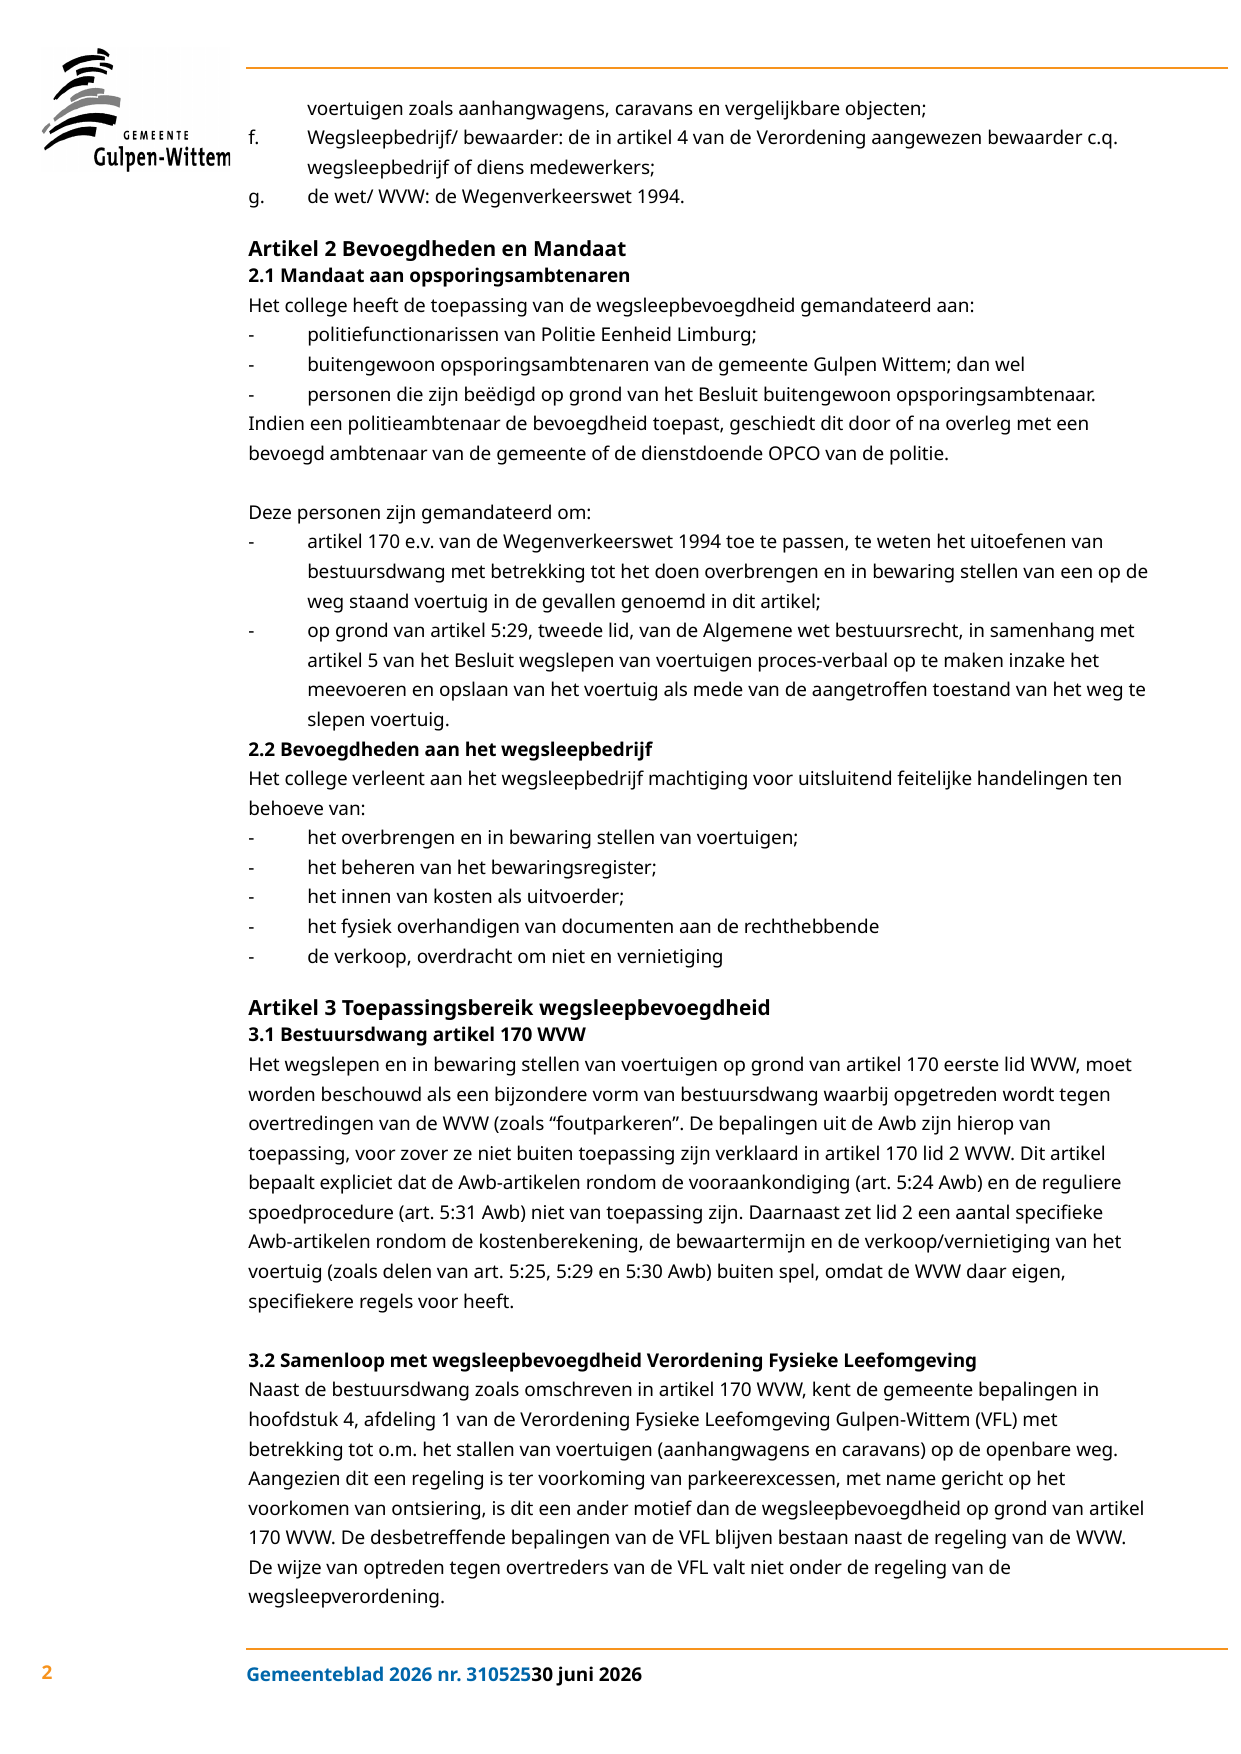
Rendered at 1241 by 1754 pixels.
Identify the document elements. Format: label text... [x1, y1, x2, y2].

list Wegsleepbedrijf/ bewaarder: de in artikel 4 van de Verordening aangewezen bewaarder c.q. wegsleepbedrijf of diens medewerkers; [248, 124, 1152, 180]
list het beheren van het bewaringsregister; [248, 854, 1152, 880]
text Artikel 2 Bevoegdheden en Mandaat [248, 234, 1152, 262]
text 2.1 Mandaat aan opsporingsambtenaren [248, 262, 1152, 288]
list het overbrengen en in bewaring stellen van voertuigen; [248, 824, 1152, 850]
text Artikel 3 Toepassingsbereik wegsleepbevoegdheid [248, 993, 1152, 1022]
text Indien een politieambtenaar de bevoegdheid toepast, geschiedt dit door of na overleg met een bevoegd ambtenaar van de gemeente of de dienstdoende OPCO van de politie. [248, 410, 1152, 466]
text Het wegslepen en in bewaring stellen van voertuigen op grond van artikel 170 eerste lid WVW, moet worden beschouwd als een bijzondere vorm van bestuursdwang waarbij opgetreden wordt tegen overtredingen van de WVW (zoals “foutparkeren”. De bepalingen uit de Awb zijn hierop van toepassing, voor zover ze niet buiten toepassing zijn verklaard in artikel 170 lid 2 WVW. Dit artikel bepaalt expliciet dat de Awb-artikelen rondom de vooraankondiging (art. 5:24 Awb) en de reguliere spoedprocedure (art. 5:31 Awb) niet van toepassing zijn. Daarnaast zet lid 2 een aantal specifieke Awb-artikelen rondom de kostenberekening, de bewaartermijn en de verkoop/vernietiging van het voertuig (zoals delen van art. 5:25, 5:29 en 5:30 Awb) buiten spel, omdat de WVW daar eigen, specifiekere regels voor heeft. [248, 1051, 1152, 1314]
list op grond van artikel 5:29, tweede lid, van de Algemene wet bestuursrecht, in samenhang met artikel 5 van het Besluit wegslepen van voertuigen proces-verbaal op te maken inzake het meevoeren en opslaan van het voertuig als mede van de aangetroffen toestand van het weg te slepen voertuig. [248, 617, 1152, 732]
list het fysiek overhandigen van documenten aan de rechthebbende [248, 913, 1152, 939]
text 3.1 Bestuursdwang artikel 170 WVW [248, 1022, 1152, 1047]
text Het college heeft de toepassing van de wegsleepbevoegdheid gemandateerd aan: [248, 292, 1152, 318]
list de wet/ WVW: de Wegenverkeerswet 1994. [248, 183, 1152, 209]
text Naast de bestuursdwang zoals omschreven in artikel 170 WVW, kent de gemeente bepalingen in hoofdstuk 4, afdeling 1 van de Verordening Fysieke Leefomgeving Gulpen‑Wittem (VFL) met betrekking tot o.m. het stallen van voertuigen (aanhangwagens en caravans) op de openbare weg. Aangezien dit een regeling is ter voorkoming van parkeerexcessen, met name gericht op het voorkomen van ontsiering, is dit een ander motief dan de wegsleepbevoegdheid op grond van artikel 170 WVW. De desbetreffende bepalingen van de VFL blijven bestaan naast de regeling van de WVW. De wijze van optreden tegen overtreders van de VFL valt niet onder de regeling van de wegsleepverordening. [248, 1377, 1152, 1609]
list politiefunctionarissen van Politie Eenheid Limburg; [248, 322, 1152, 347]
text 2.2 Bevoegdheden aan het wegsleepbedrijf [248, 736, 1152, 761]
picture [41, 47, 231, 172]
list buitengewoon opsporingsambtenaren van de gemeente Gulpen Wittem; dan wel [248, 351, 1152, 377]
text Het college verleent aan het wegsleepbedrijf machtiging voor uitsluitend feitelijke handelingen ten behoeve van: [248, 765, 1152, 821]
text Deze personen zijn gemandateerd om: [248, 499, 1152, 525]
list de verkoop, overdracht om niet en vernietiging [248, 943, 1152, 968]
list artikel 170 e.v. van de Wegenverkeerswet 1994 toe te passen, te weten het uitoefenen van bestuursdwang met betrekking tot het doen overbrengen en in bewaring stellen van een op de weg staand voertuig in de gevallen genoemd in dit artikel; [248, 529, 1152, 613]
text 3.2 Samenloop met wegsleepbevoegdheid Verordening Fysieke Leefomgeving [248, 1347, 1152, 1373]
list voertuigen zoals aanhangwagens, caravans en vergelijkbare objecten; [248, 95, 1152, 121]
list personen die zijn beëdigd op grond van het Besluit buitengewoon opsporingsambtenaar. [248, 381, 1152, 406]
list het innen van kosten als uitvoerder; [248, 884, 1152, 909]
